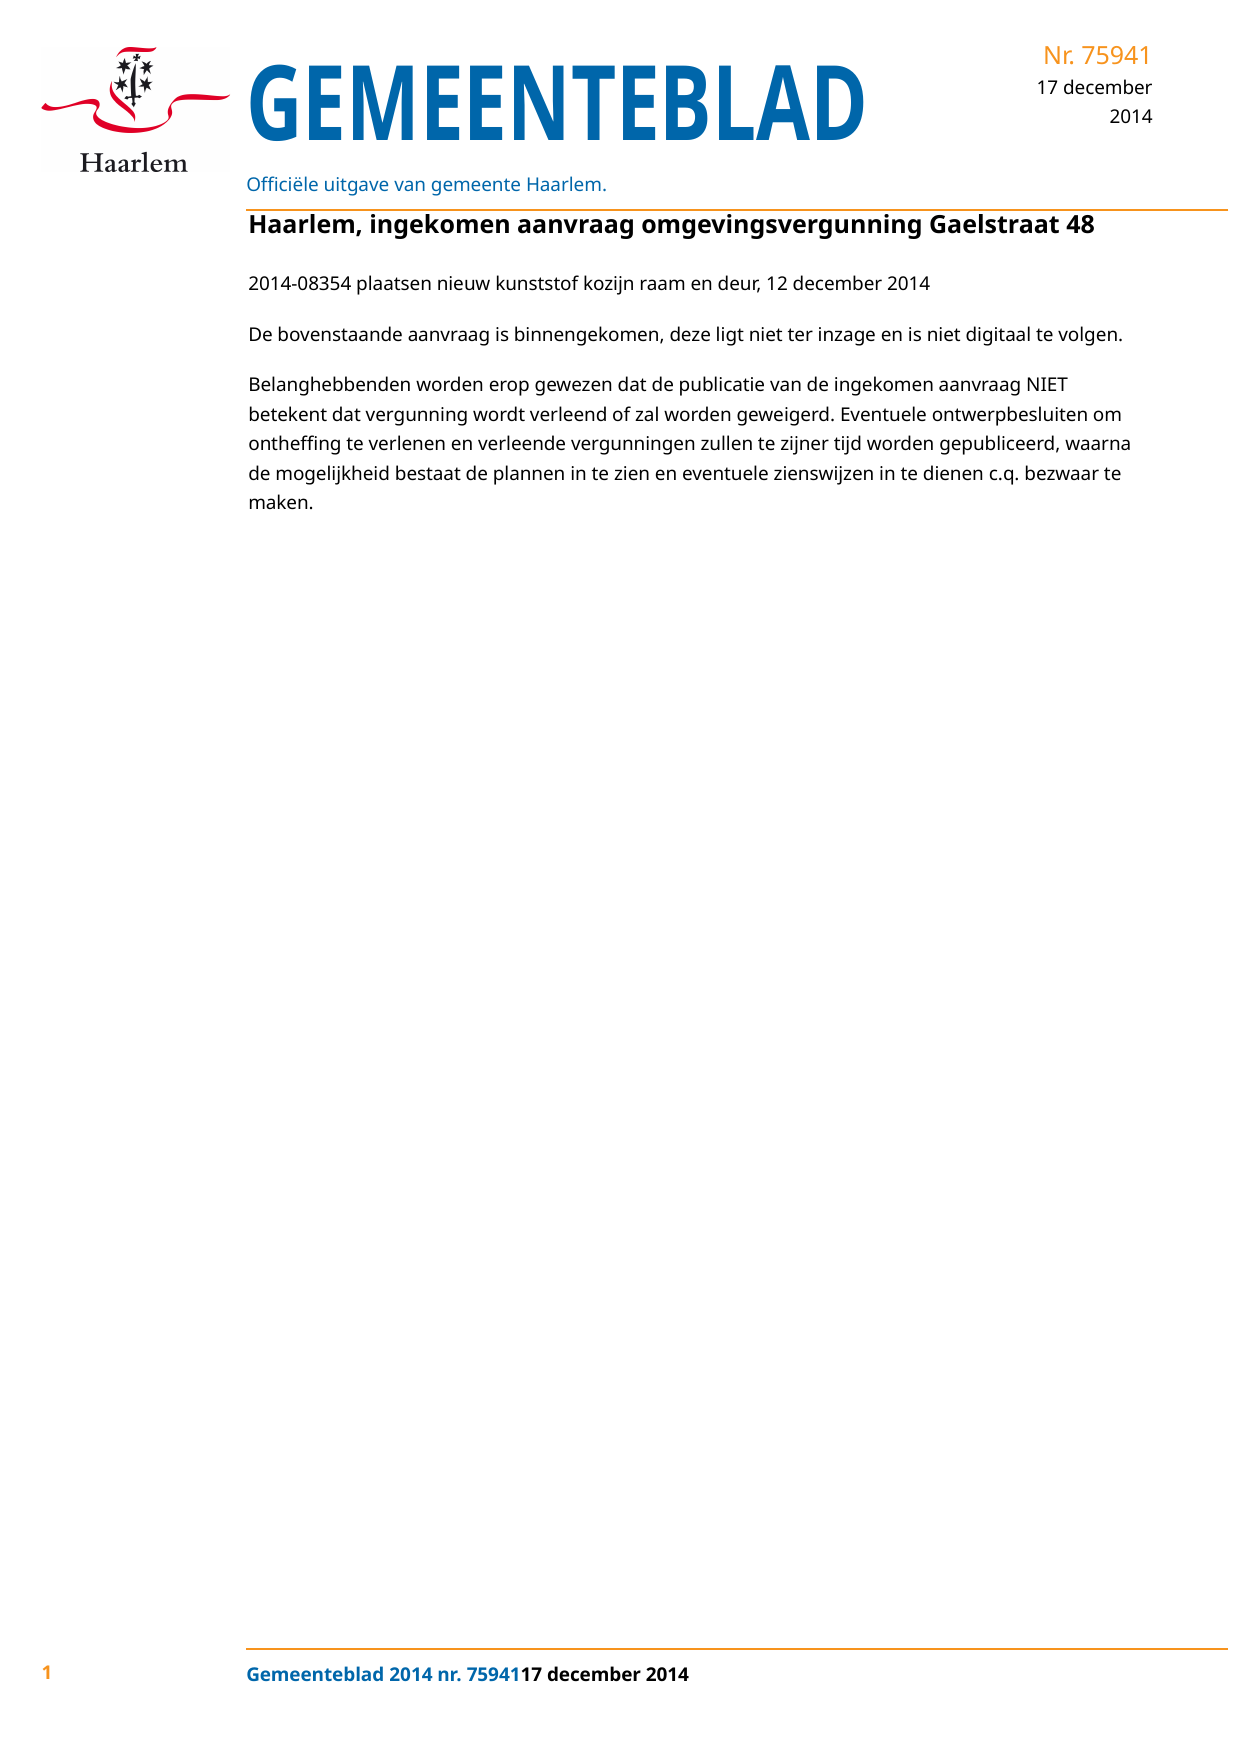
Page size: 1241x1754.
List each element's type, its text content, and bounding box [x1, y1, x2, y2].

text 2014-08354 plaatsen nieuw kunststof kozijn raam en deur, 12 december 2014 [248, 270, 1152, 296]
text Haarlem, ingekomen aanvraag omgevingsvergunning Gaelstraat 48 [248, 211, 1152, 241]
text Belanghebbenden worden erop gewezen dat de publicatie van de ingekomen aanvraag NIET betekent dat vergunning wordt verleend of zal worden geweigerd. Eventuele ontwerpbesluiten om ontheffing te verlenen en verleende vergunningen zullen te zijner tijd worden gepubliceerd, waarna de mogelijkheid bestaat de plannen in te zien en eventuele zienswijzen in te dienen c.q. bezwaar te maken. [248, 371, 1152, 515]
text De bovenstaande aanvraag is binnengekomen, deze ligt niet ter inzage en is niet digitaal te volgen. [248, 321, 1152, 346]
picture [41, 47, 231, 172]
